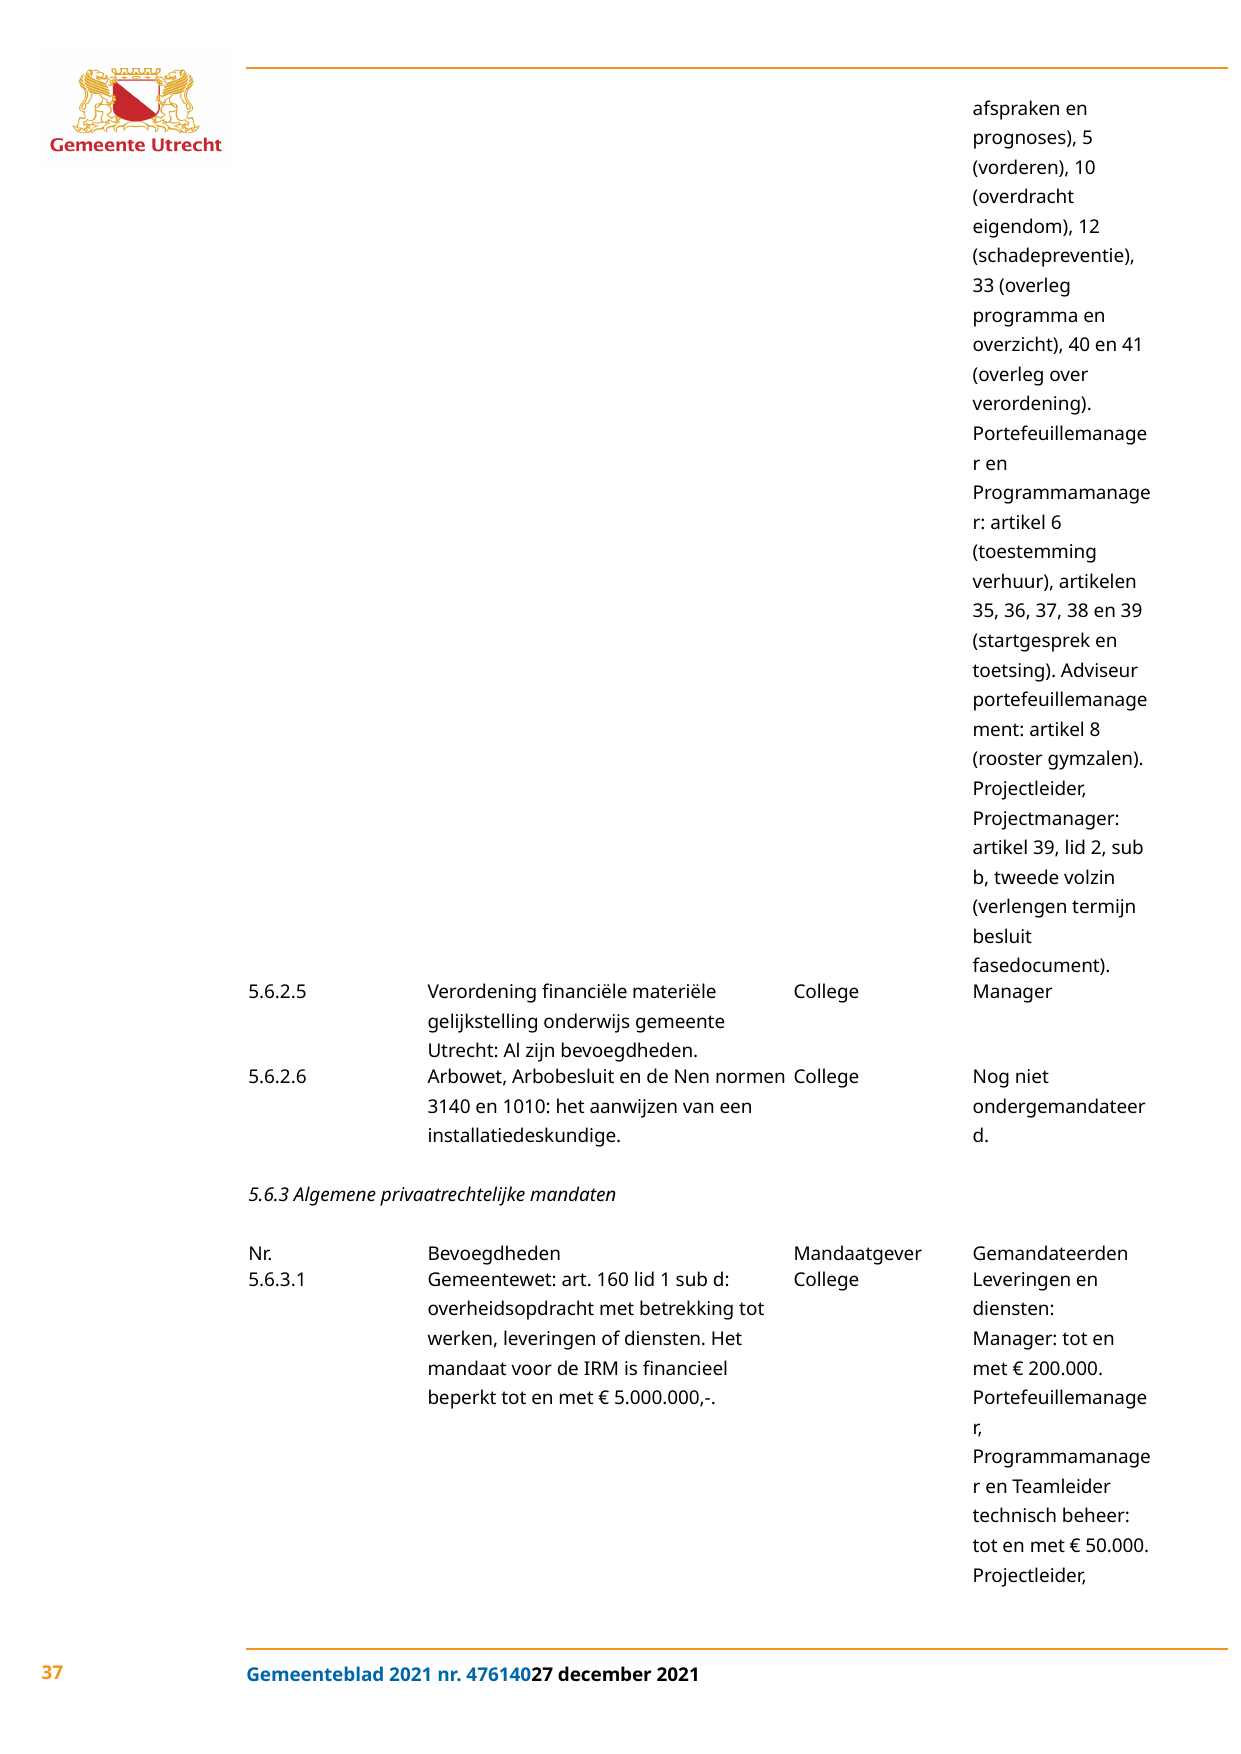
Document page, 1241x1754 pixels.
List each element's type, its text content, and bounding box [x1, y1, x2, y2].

table_header Mandaatgever [793, 1240, 972, 1266]
picture [41, 47, 231, 172]
table_cell [793, 95, 972, 978]
table_cell [248, 95, 427, 978]
table_cell College [793, 1266, 972, 1588]
table_cell College [793, 979, 972, 1063]
table_cell Verordening financiële materiële gelijkstelling onderwijs gemeente Utrecht: Al zijn bevoegdheden. [427, 979, 793, 1063]
text 5.6.3 Algemene privaatrechtelijke mandaten [248, 1181, 1152, 1207]
table_cell 5.6.2.5 [248, 979, 427, 1063]
table_cell Arbowet, Arbobesluit en de Nen normen 3140 en 1010: het aanwijzen van een installatiedeskundige. [427, 1063, 793, 1148]
table_cell Gemeentewet: art. 160 lid 1 sub d: overheidsopdracht met betrekking tot werken, leveringen of diensten. Het mandaat voor de IRM is financieel beperkt tot en met € 5.000.000,-. [427, 1266, 793, 1588]
table_cell Leveringen en diensten: Manager: tot en met € 200.000. Portefeuillemanager, Programmamanager en Teamleider technisch beheer: tot en met € 50.000. Projectleider, [973, 1266, 1152, 1588]
table_cell [427, 95, 793, 978]
table_cell College [793, 1063, 972, 1148]
table_cell Nog niet ondergemandateerd. [973, 1063, 1152, 1148]
table_cell 5.6.2.6 [248, 1063, 427, 1148]
table_cell Manager [973, 979, 1152, 1063]
table_header Gemandateerden [973, 1240, 1152, 1266]
table_cell afspraken en prognoses), 5 (vorderen), 10 (overdracht eigendom), 12 (schadepreventie), 33 (overleg programma en overzicht), 40 en 41 (overleg over verordening). Portefeuillemanager en Programmamanager: artikel 6 (toestemming verhuur), artikelen 35, 36, 37, 38 en 39 (startgesprek en toetsing). Adviseur portefeuillemanagement: artikel 8 (rooster gymzalen). Projectleider, Projectmanager: artikel 39, lid 2, sub b, tweede volzin (verlengen termijn besluit fasedocument). [973, 95, 1152, 978]
table_header Bevoegdheden [427, 1240, 793, 1266]
table_cell 5.6.3.1 [248, 1266, 427, 1588]
table_header Nr. [248, 1240, 427, 1266]
